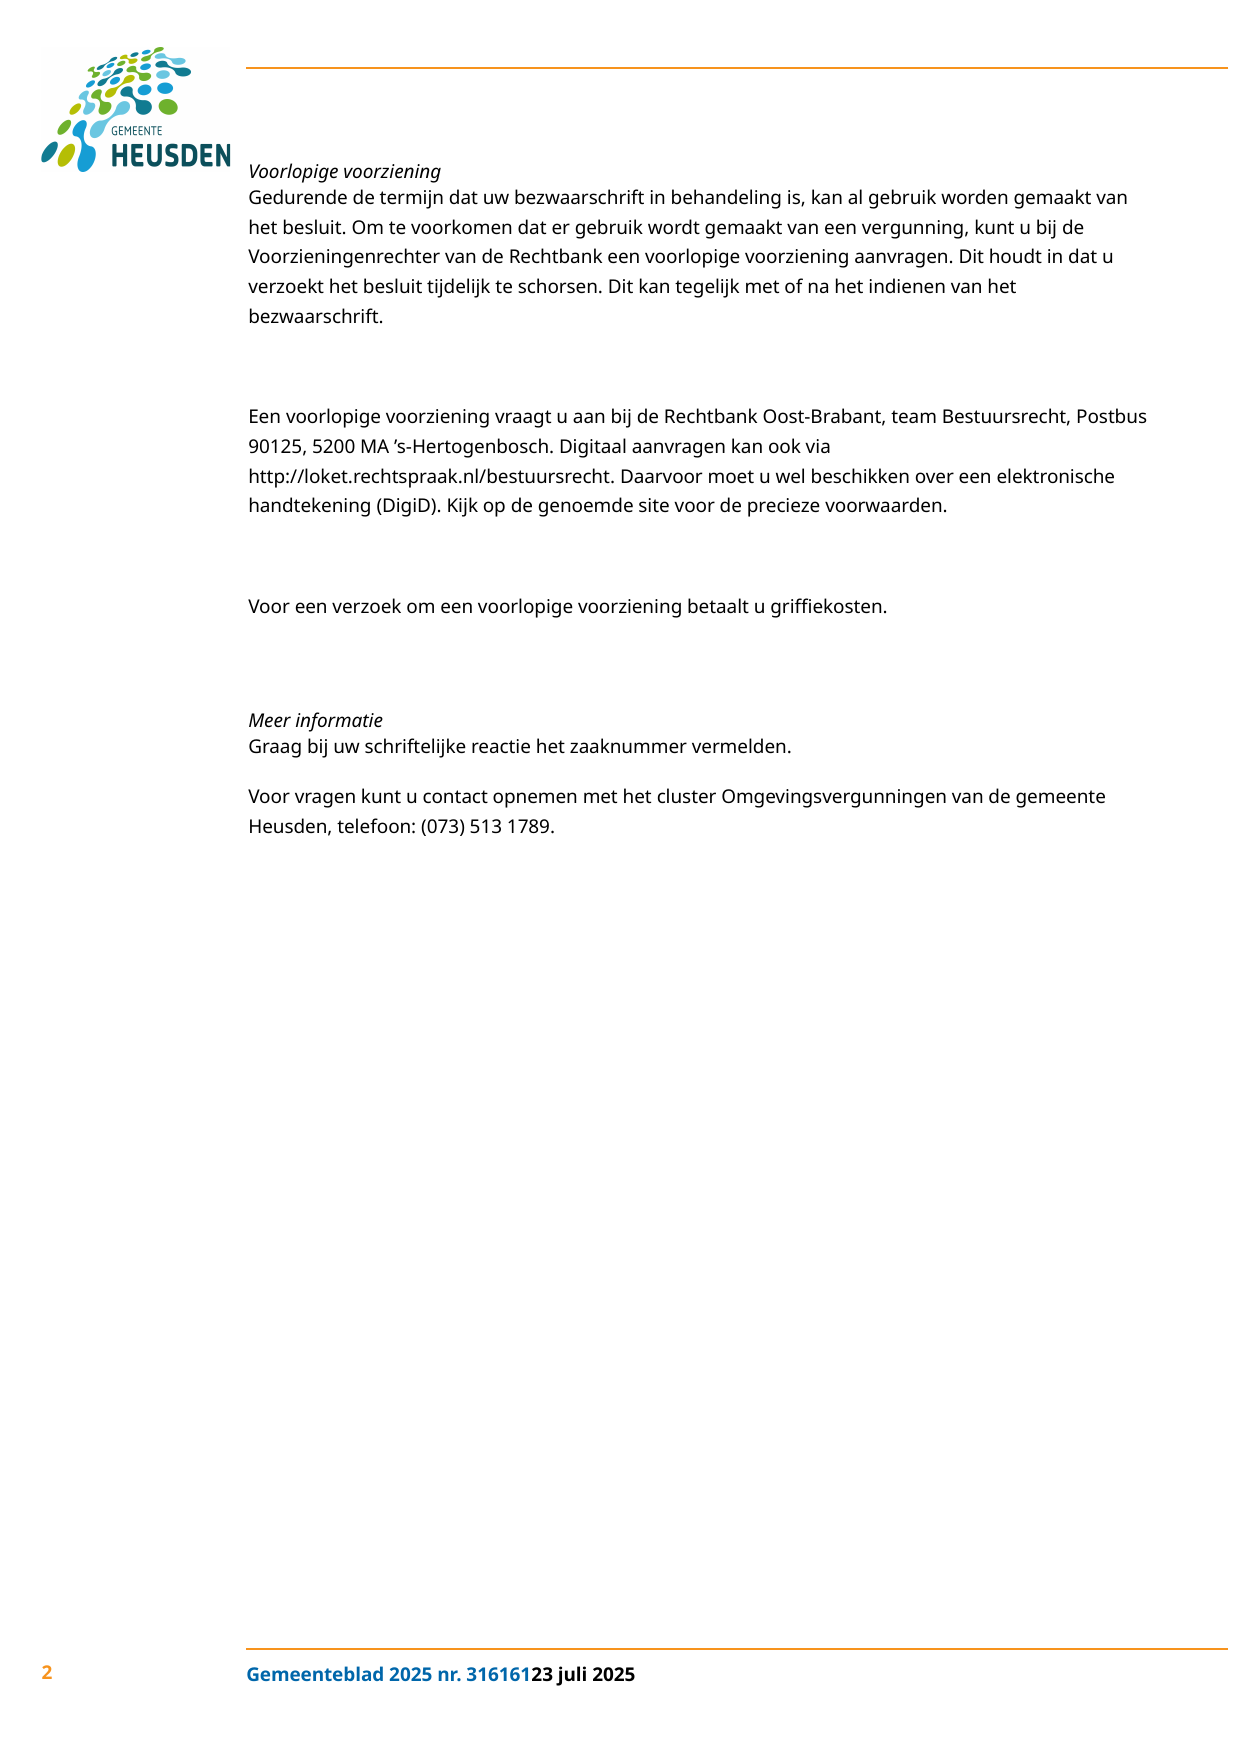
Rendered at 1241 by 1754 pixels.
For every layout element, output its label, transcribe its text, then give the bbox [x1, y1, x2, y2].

text Een voorlopige voorziening vraagt u aan bij de Rechtbank Oost-Brabant, team Bestuursrecht, Postbus 90125, 5200 MA ’s-Hertogenbosch. Digitaal aanvragen kan ook via http://loket.rechtspraak.nl/bestuursrecht. Daarvoor moet u wel beschikken over een elektronische handtekening (DigiD). Kijk op de genoemde site voor de precieze voorwaarden. [248, 404, 1152, 518]
text Voor vragen kunt u contact opnemen met het cluster Omgevingsvergunningen van de gemeente Heusden, telefoon: (073) 513 1789. [248, 784, 1152, 839]
text Graag bij uw schriftelijke reactie het zaaknummer vermelden. [248, 733, 1152, 759]
text Voor een verzoek om een voorlopige voorziening betaalt u griffiekosten. [248, 593, 1152, 619]
picture [41, 47, 231, 172]
text Meer informatie [248, 708, 1152, 733]
text Gedurende de termijn dat uw bezwaarschrift in behandeling is, kan al gebruik worden gemaakt van het besluit. Om te voorkomen dat er gebruik wordt gemaakt van een vergunning, kunt u bij de Voorzieningenrechter van de Rechtbank een voorlopige voorziening aanvragen. Dit houdt in dat u verzoekt het besluit tijdelijk te schorsen. Dit kan tegelijk met of na het indienen van het bezwaarschrift. [248, 184, 1152, 328]
text Voorlopige voorziening [248, 159, 1152, 184]
